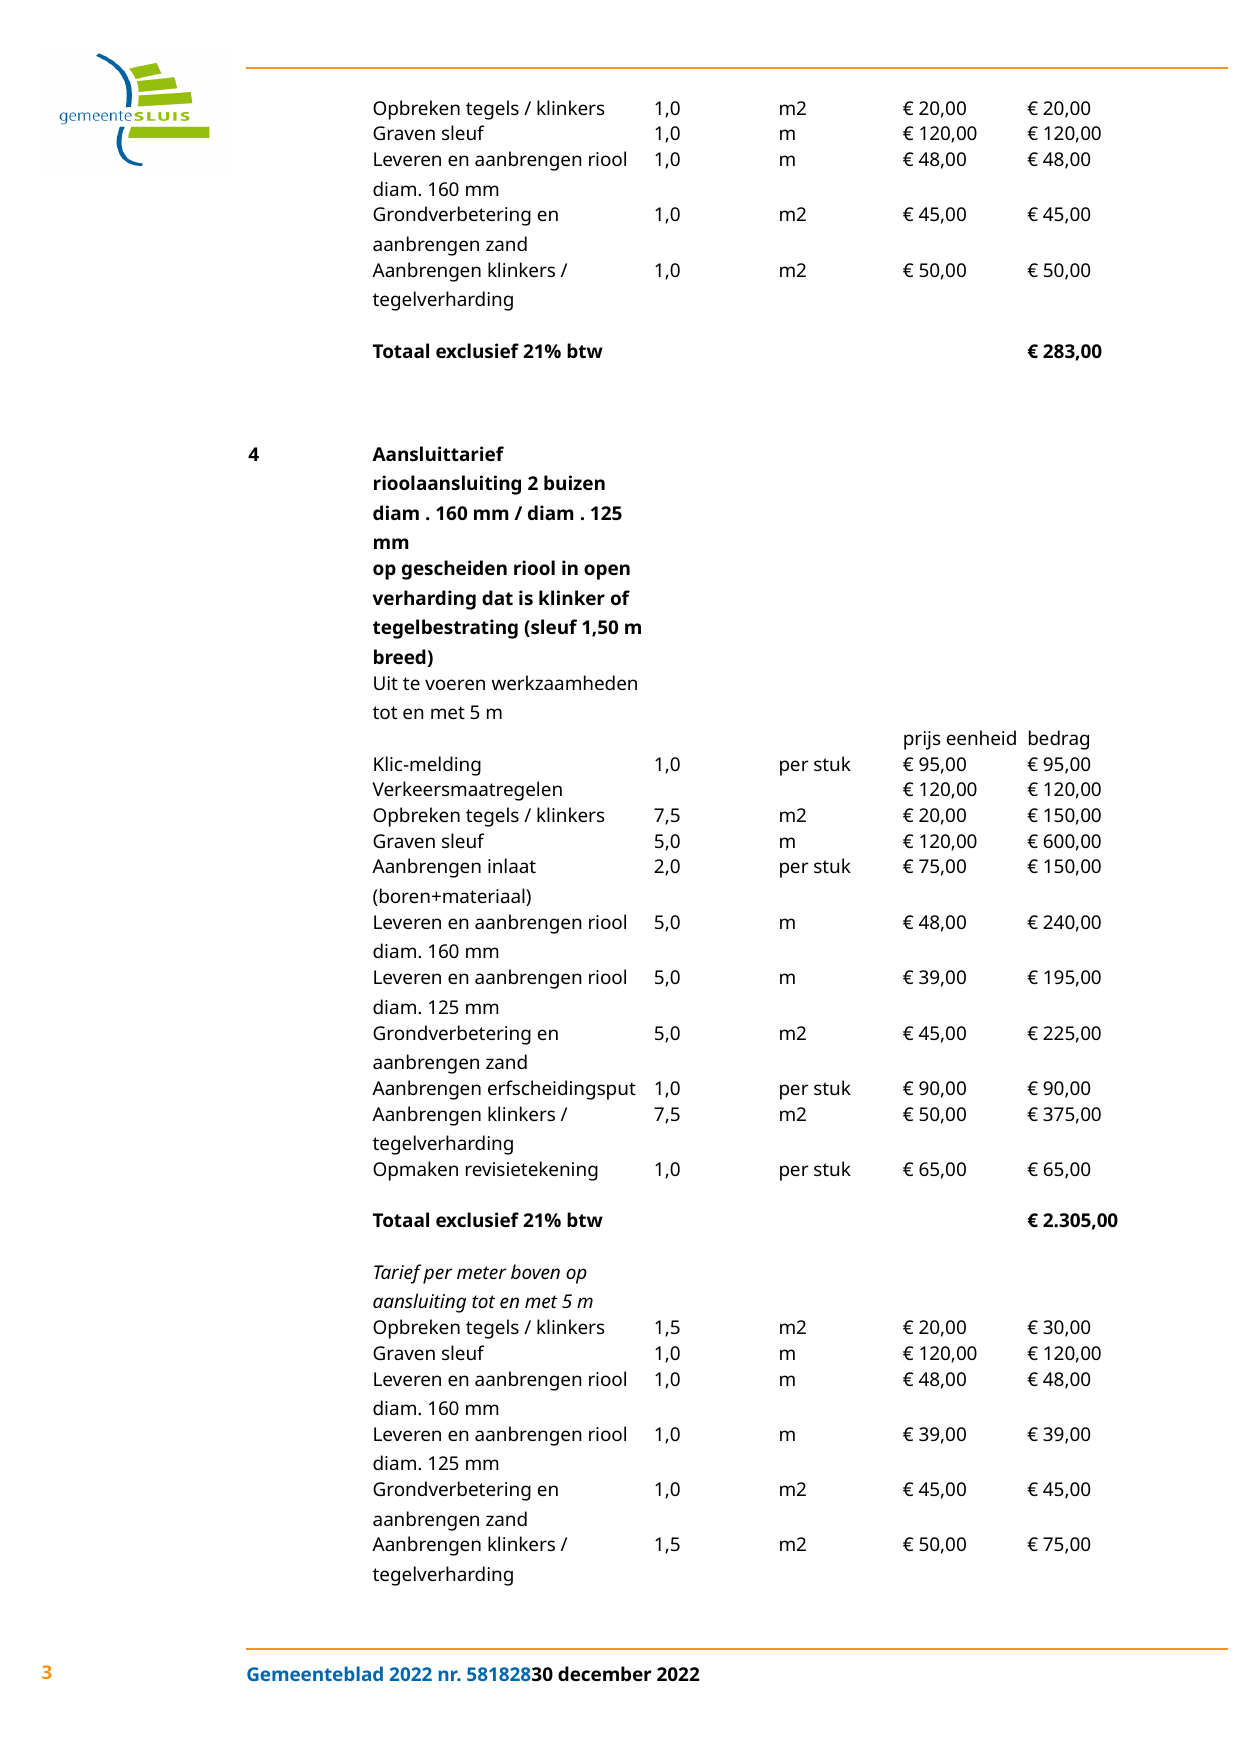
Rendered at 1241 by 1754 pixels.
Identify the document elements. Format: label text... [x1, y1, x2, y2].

table_cell € 75,00 [1027, 1532, 1152, 1587]
table_cell m2 [778, 202, 903, 257]
table_cell op gescheiden riool in open verharding dat is klinker of tegelbestrating (sleuf 1,50 m breed) [373, 555, 654, 670]
table_cell [373, 1182, 654, 1207]
table_cell [778, 777, 903, 802]
table_cell € 150,00 [1027, 854, 1152, 909]
table_cell € 50,00 [903, 257, 1027, 312]
table_cell Leveren en aanbrengen riool diam. 160 mm [373, 909, 654, 964]
table_cell € 120,00 [903, 828, 1027, 854]
table_cell € 39,00 [903, 964, 1027, 1020]
table_cell [903, 1208, 1027, 1233]
table_cell € 120,00 [1027, 777, 1152, 802]
table_cell m2 [778, 1101, 903, 1156]
table_cell € 50,00 [903, 1101, 1027, 1156]
table_cell [1027, 670, 1152, 725]
table_cell 1,0 [654, 202, 778, 257]
table_cell [373, 1233, 654, 1259]
table_cell m2 [778, 802, 903, 828]
table_cell [654, 415, 778, 441]
table_cell [248, 1182, 372, 1207]
table_cell [903, 389, 1027, 415]
table_cell € 90,00 [903, 1075, 1027, 1101]
table_cell [248, 670, 372, 725]
table_cell 5,0 [654, 1020, 778, 1075]
table_cell Totaal exclusief 21% btw [373, 1208, 654, 1233]
table_cell € 120,00 [1027, 1340, 1152, 1366]
table_cell Aanbrengen klinkers / tegelverharding [373, 1101, 654, 1156]
table_cell € 120,00 [903, 1340, 1027, 1366]
table_cell € 283,00 [1027, 338, 1152, 364]
table_cell € 65,00 [903, 1156, 1027, 1182]
table_cell [1027, 555, 1152, 670]
table_cell [654, 1208, 778, 1233]
table_cell 1,0 [654, 1075, 778, 1101]
table_cell m2 [778, 1314, 903, 1340]
table_cell [778, 312, 903, 338]
table_cell m2 [778, 1532, 903, 1587]
table_cell € 375,00 [1027, 1101, 1152, 1156]
table_cell [248, 1208, 372, 1233]
table_cell m2 [778, 1020, 903, 1075]
table_cell [248, 777, 372, 802]
table_cell [248, 1020, 372, 1075]
table_cell € 48,00 [1027, 1366, 1152, 1421]
table_cell [248, 1340, 372, 1366]
table_cell m [778, 909, 903, 964]
table_cell € 75,00 [903, 854, 1027, 909]
table_cell [248, 828, 372, 854]
table_cell per stuk [778, 854, 903, 909]
table_cell € 120,00 [903, 121, 1027, 146]
table_cell m2 [778, 257, 903, 312]
table_cell 1,5 [654, 1314, 778, 1340]
table_cell € 39,00 [903, 1421, 1027, 1476]
table_cell 1,5 [654, 1532, 778, 1587]
table_cell [654, 1182, 778, 1207]
table_cell [248, 1259, 372, 1314]
table_cell [1027, 364, 1152, 389]
table_cell [903, 415, 1027, 441]
picture [41, 47, 231, 172]
table_cell [778, 364, 903, 389]
table_cell [778, 1182, 903, 1207]
table_cell Verkeersmaatregelen [373, 777, 654, 802]
table_cell [248, 146, 372, 202]
table_cell 1,0 [654, 257, 778, 312]
table_cell m [778, 1421, 903, 1476]
table_cell [654, 555, 778, 670]
table_cell [248, 1421, 372, 1476]
table_cell [778, 1208, 903, 1233]
table_cell [248, 257, 372, 312]
table_cell € 20,00 [1027, 95, 1152, 121]
table_cell [373, 364, 654, 389]
table_cell [248, 802, 372, 828]
table_cell [248, 415, 372, 441]
table_cell [778, 670, 903, 725]
table_cell € 45,00 [1027, 202, 1152, 257]
table_cell m [778, 1340, 903, 1366]
table_cell € 195,00 [1027, 964, 1152, 1020]
table_cell 7,5 [654, 1101, 778, 1156]
table_cell 2,0 [654, 854, 778, 909]
table_cell [373, 725, 654, 751]
table_cell Opbreken tegels / klinkers [373, 802, 654, 828]
table_cell [248, 1101, 372, 1156]
table_cell [903, 670, 1027, 725]
table_cell € 120,00 [903, 777, 1027, 802]
table_cell € 150,00 [1027, 802, 1152, 828]
table_cell [248, 555, 372, 670]
table_cell 4 [248, 441, 372, 555]
table_cell € 20,00 [903, 1314, 1027, 1340]
table_cell Leveren en aanbrengen riool diam. 125 mm [373, 964, 654, 1020]
table_cell per stuk [778, 1075, 903, 1101]
table_cell [903, 1259, 1027, 1314]
table_cell € 50,00 [1027, 257, 1152, 312]
table_cell € 50,00 [903, 1532, 1027, 1587]
table_cell Uit te voeren werkzaamheden tot en met 5 m [373, 670, 654, 725]
table_cell € 48,00 [903, 909, 1027, 964]
table_cell [248, 364, 372, 389]
table_cell [248, 1476, 372, 1532]
table_cell € 95,00 [903, 751, 1027, 777]
table_cell € 225,00 [1027, 1020, 1152, 1075]
table_cell [654, 670, 778, 725]
table_cell Aanbrengen klinkers / tegelverharding [373, 257, 654, 312]
table_cell per stuk [778, 751, 903, 777]
table_cell m [778, 828, 903, 854]
table_cell 1,0 [654, 95, 778, 121]
table_cell [248, 1233, 372, 1259]
table_cell [654, 777, 778, 802]
table_cell 1,0 [654, 121, 778, 146]
table_cell Graven sleuf [373, 121, 654, 146]
table_cell 5,0 [654, 909, 778, 964]
table_cell [248, 1314, 372, 1340]
table_cell € 95,00 [1027, 751, 1152, 777]
table_cell m [778, 964, 903, 1020]
table_cell Aanbrengen erfscheidingsput [373, 1075, 654, 1101]
table_cell € 240,00 [1027, 909, 1152, 964]
table_cell € 48,00 [1027, 146, 1152, 202]
table_cell 5,0 [654, 964, 778, 1020]
table_cell prijs eenheid [903, 725, 1027, 751]
table_cell 1,0 [654, 1366, 778, 1421]
table_cell € 45,00 [1027, 1476, 1152, 1532]
table_cell [778, 1259, 903, 1314]
table_cell [654, 389, 778, 415]
table_cell € 20,00 [903, 802, 1027, 828]
table_cell [903, 441, 1027, 555]
table_cell bedrag [1027, 725, 1152, 751]
table_cell € 120,00 [1027, 121, 1152, 146]
table_cell m [778, 1366, 903, 1421]
table_cell Tarief per meter boven op aansluiting tot en met 5 m [373, 1259, 654, 1314]
table_cell € 2.305,00 [1027, 1208, 1152, 1233]
table_cell [903, 1182, 1027, 1207]
table_cell 1,0 [654, 1340, 778, 1366]
table_cell [654, 338, 778, 364]
table_cell [248, 854, 372, 909]
table_cell [778, 389, 903, 415]
table_cell [248, 751, 372, 777]
table_cell [903, 1233, 1027, 1259]
table_cell [1027, 312, 1152, 338]
table_cell € 45,00 [903, 1020, 1027, 1075]
table_cell € 39,00 [1027, 1421, 1152, 1476]
table_cell [903, 555, 1027, 670]
table_cell 1,0 [654, 1421, 778, 1476]
table_cell [248, 121, 372, 146]
table_cell [248, 1532, 372, 1587]
table_cell [248, 95, 372, 121]
table_cell m [778, 146, 903, 202]
table_cell € 48,00 [903, 146, 1027, 202]
table_cell € 600,00 [1027, 828, 1152, 854]
table_cell [1027, 441, 1152, 555]
table_cell Totaal exclusief 21% btw [373, 338, 654, 364]
table_cell m2 [778, 1476, 903, 1532]
table_cell [1027, 1233, 1152, 1259]
table_cell € 48,00 [903, 1366, 1027, 1421]
table_cell per stuk [778, 1156, 903, 1182]
table_cell Aanbrengen klinkers / tegelverharding [373, 1532, 654, 1587]
table_cell Graven sleuf [373, 828, 654, 854]
table_cell € 30,00 [1027, 1314, 1152, 1340]
table_cell [373, 312, 654, 338]
table_cell [248, 1075, 372, 1101]
table_cell Opbreken tegels / klinkers [373, 95, 654, 121]
table_cell [248, 338, 372, 364]
table_cell [248, 1156, 372, 1182]
table_cell Opbreken tegels / klinkers [373, 1314, 654, 1340]
table_cell [654, 441, 778, 555]
table_cell [778, 441, 903, 555]
table_cell [248, 389, 372, 415]
table_cell € 45,00 [903, 202, 1027, 257]
table_cell Aansluittarief rioolaansluiting 2 buizen diam . 160 mm / diam . 125 mm [373, 441, 654, 555]
table_cell 7,5 [654, 802, 778, 828]
table_cell 1,0 [654, 1156, 778, 1182]
table_cell Grondverbetering en aanbrengen zand [373, 1020, 654, 1075]
table_cell [654, 312, 778, 338]
table_cell [1027, 1259, 1152, 1314]
table_cell [248, 909, 372, 964]
table_cell [778, 725, 903, 751]
table_cell [654, 725, 778, 751]
table_cell [373, 389, 654, 415]
table_cell m2 [778, 95, 903, 121]
table_cell [248, 725, 372, 751]
table_cell [654, 1259, 778, 1314]
table_cell [248, 1366, 372, 1421]
table_cell [248, 312, 372, 338]
table_cell Graven sleuf [373, 1340, 654, 1366]
table_cell € 65,00 [1027, 1156, 1152, 1182]
table_cell [248, 964, 372, 1020]
table_cell 1,0 [654, 751, 778, 777]
table_cell Grondverbetering en aanbrengen zand [373, 202, 654, 257]
table_cell Leveren en aanbrengen riool diam. 160 mm [373, 146, 654, 202]
table_cell € 20,00 [903, 95, 1027, 121]
table_cell 1,0 [654, 146, 778, 202]
table_cell Opmaken revisietekening [373, 1156, 654, 1182]
table_cell m [778, 121, 903, 146]
table_cell [654, 1233, 778, 1259]
table_cell 1,0 [654, 1476, 778, 1532]
table_cell [373, 415, 654, 441]
table_cell [903, 364, 1027, 389]
table_cell [248, 202, 372, 257]
table_cell Grondverbetering en aanbrengen zand [373, 1476, 654, 1532]
table_cell [903, 338, 1027, 364]
table_cell € 45,00 [903, 1476, 1027, 1532]
table_cell Leveren en aanbrengen riool diam. 160 mm [373, 1366, 654, 1421]
table_cell Aanbrengen inlaat (boren+materiaal) [373, 854, 654, 909]
table_cell Klic-melding [373, 751, 654, 777]
table_cell [1027, 389, 1152, 415]
table_cell [654, 364, 778, 389]
table_cell [903, 312, 1027, 338]
table_cell 5,0 [654, 828, 778, 854]
table_cell [778, 415, 903, 441]
table_cell [1027, 415, 1152, 441]
table_cell € 90,00 [1027, 1075, 1152, 1101]
table_cell [778, 1233, 903, 1259]
table_cell Leveren en aanbrengen riool diam. 125 mm [373, 1421, 654, 1476]
table_cell [1027, 1182, 1152, 1207]
table_cell [778, 338, 903, 364]
table_cell [778, 555, 903, 670]
